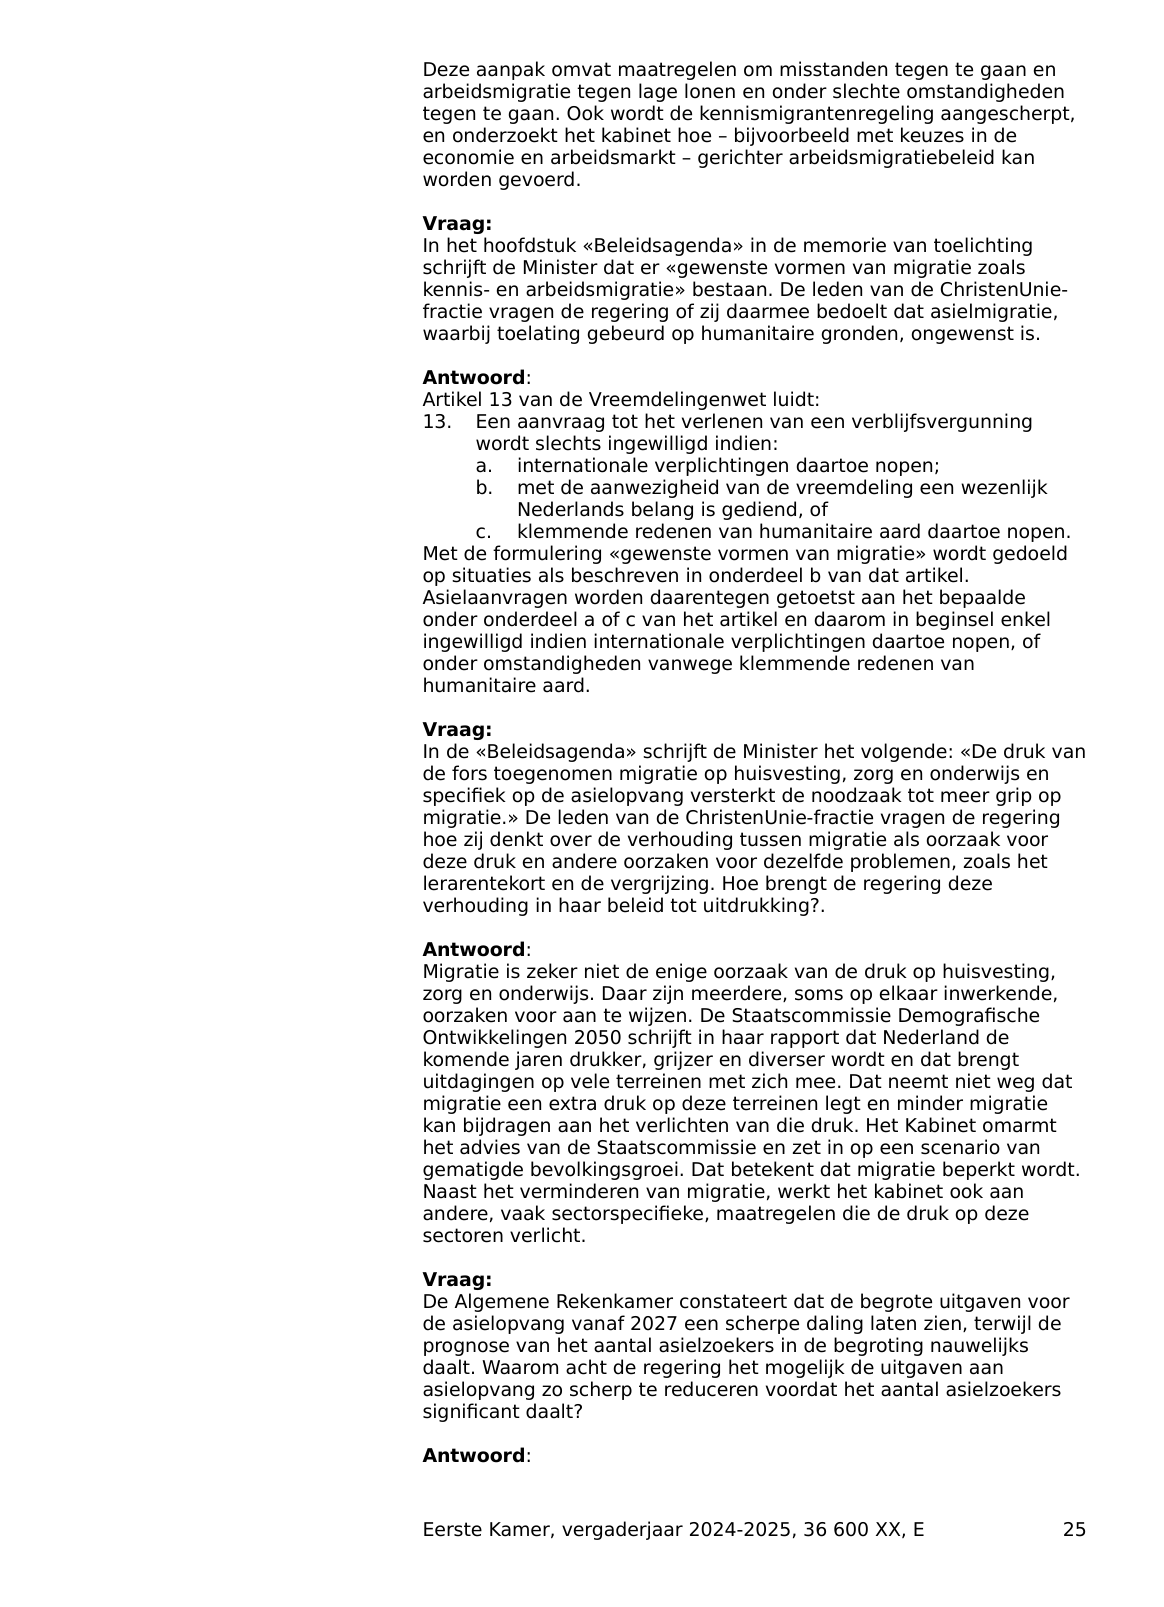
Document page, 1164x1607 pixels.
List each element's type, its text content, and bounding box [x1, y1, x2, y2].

text Artikel 13 van de Vreemdelingenwet luidt: [422, 389, 1087, 411]
text In de «Beleidsagenda» schrijft de Minister het volgende: «De druk van de fors toegenomen migratie op huisvesting, zorg en onderwĳs en specifiek op de asielopvang versterkt de noodzaak tot meer grip op migratie.» De leden van de ChristenUnie-fractie vragen de regering hoe zij denkt over de verhouding tussen migratie als oorzaak voor deze druk en andere oorzaken voor dezelfde problemen, zoals het lerarentekort en de vergrijzing. Hoe brengt de regering deze verhouding in haar beleid tot uitdrukking?. [422, 741, 1087, 917]
text b. met de aanwezigheid van de vreemdeling een wezenlijk Nederlands belang is gediend, of [475, 477, 1087, 521]
text Vraag: [422, 213, 1087, 235]
text Deze aanpak omvat maatregelen om misstanden tegen te gaan en arbeidsmigratie tegen lage lonen en onder slechte omstandigheden tegen te gaan. Ook wordt de kennismigrantenregeling aangescherpt, en onderzoekt het kabinet hoe – bijvoorbeeld met keuzes in de economie en arbeidsmarkt – gerichter arbeidsmigratiebeleid kan worden gevoerd. [422, 59, 1087, 191]
text a. internationale verplichtingen daartoe nopen; [475, 455, 1087, 477]
text Met de formulering «gewenste vormen van migratie» wordt gedoeld op situaties als beschreven in onderdeel b van dat artikel. Asielaanvragen worden daarentegen getoetst aan het bepaalde onder onderdeel a of c van het artikel en daarom in beginsel enkel ingewilligd indien internationale verplichtingen daartoe nopen, of onder omstandigheden vanwege klemmende redenen van humanitaire aard. [422, 543, 1087, 697]
text Antwoord: [422, 939, 1087, 961]
text In het hoofdstuk «Beleidsagenda» in de memorie van toelichting schrijft de Minister dat er «gewenste vormen van migratie zoals kennis- en arbeidsmigratie» bestaan. De leden van de ChristenUnie-fractie vragen de regering of zij daarmee bedoelt dat asielmigratie, waarbij toelating gebeurd op humanitaire gronden, ongewenst is. [422, 235, 1087, 345]
text Vraag: [422, 1269, 1087, 1291]
text Vraag: [422, 719, 1087, 741]
text c. klemmende redenen van humanitaire aard daartoe nopen. [475, 521, 1087, 543]
text Antwoord: [422, 1445, 1087, 1467]
text 13. Een aanvraag tot het verlenen van een verblijfsvergunning wordt slechts ingewilligd indien: [422, 411, 1087, 455]
text Antwoord: [422, 367, 1087, 389]
text Migratie is zeker niet de enige oorzaak van de druk op huisvesting, zorg en onderwijs. Daar zijn meerdere, soms op elkaar inwerkende, oorzaken voor aan te wijzen. De Staatscommissie Demografische Ontwikkelingen 2050 schrijft in haar rapport dat Nederland de komende jaren drukker, grijzer en diverser wordt en dat brengt uitdagingen op vele terreinen met zich mee. Dat neemt niet weg dat migratie een extra druk op deze terreinen legt en minder migratie kan bijdragen aan het verlichten van die druk. Het Kabinet omarmt het advies van de Staatscommissie en zet in op een scenario van gematigde bevolkingsgroei. Dat betekent dat migratie beperkt wordt. Naast het verminderen van migratie, werkt het kabinet ook aan andere, vaak sectorspecifieke, maatregelen die de druk op deze sectoren verlicht. [422, 961, 1087, 1247]
text De Algemene Rekenkamer constateert dat de begrote uitgaven voor de asielopvang vanaf 2027 een scherpe daling laten zien, terwijl de prognose van het aantal asielzoekers in de begroting nauwelijks daalt. Waarom acht de regering het mogelijk de uitgaven aan asielopvang zo scherp te reduceren voordat het aantal asielzoekers significant daalt? [422, 1291, 1087, 1423]
